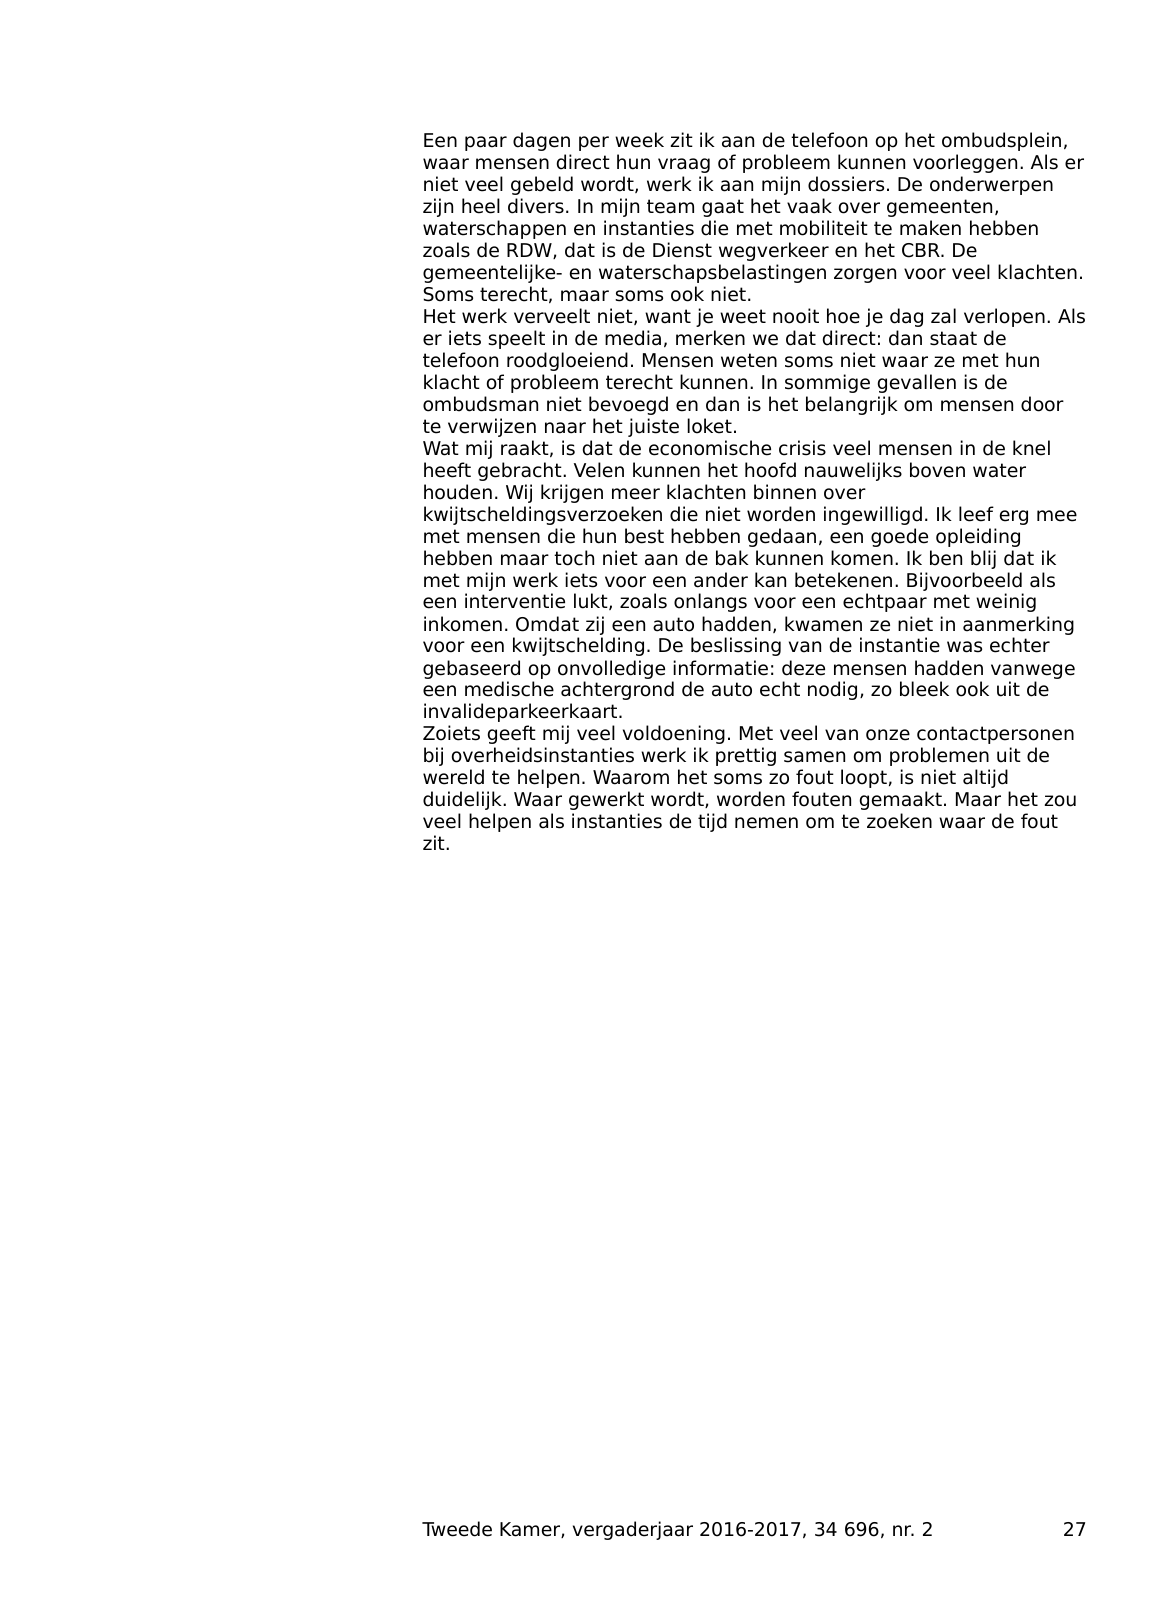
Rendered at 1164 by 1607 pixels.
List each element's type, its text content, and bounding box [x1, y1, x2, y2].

text Wat mij raakt, is dat de economische crisis veel mensen in de knel heeft gebracht. Velen kunnen het hoofd nauwelijks boven water houden. Wij krijgen meer klachten binnen over kwijtscheldingsverzoeken die niet worden ingewilligd. Ik leef erg mee met mensen die hun best hebben gedaan, een goede opleiding hebben maar toch niet aan de bak kunnen komen. Ik ben blij dat ik met mijn werk iets voor een ander kan betekenen. Bijvoorbeeld als een interventie lukt, zoals onlangs voor een echtpaar met weinig inkomen. Omdat zij een auto hadden, kwamen ze niet in aanmerking voor een kwijtschelding. De beslissing van de instantie was echter gebaseerd op onvolledige informatie: deze mensen hadden vanwege een medische achtergrond de auto echt nodig, zo bleek ook uit de invalideparkeerkaart. [422, 438, 1087, 723]
text Het werk verveelt niet, want je weet nooit hoe je dag zal verlopen. Als er iets speelt in de media, merken we dat direct: dan staat de telefoon roodgloeiend. Mensen weten soms niet waar ze met hun klacht of probleem terecht kunnen. In sommige gevallen is de ombudsman niet bevoegd en dan is het belangrijk om mensen door te verwijzen naar het juiste loket. [422, 306, 1087, 438]
text Zoiets geeft mij veel voldoening. Met veel van onze contactpersonen bij overheidsinstanties werk ik prettig samen om problemen uit de wereld te helpen. Waarom het soms zo fout loopt, is niet altijd duidelijk. Waar gewerkt wordt, worden fouten gemaakt. Maar het zou veel helpen als instanties de tijd nemen om te zoeken waar de fout zit. [422, 723, 1087, 855]
text Een paar dagen per week zit ik aan de telefoon op het ombudsplein, waar mensen direct hun vraag of probleem kunnen voorleggen. Als er niet veel gebeld wordt, werk ik aan mijn dossiers. De onderwerpen zijn heel divers. In mijn team gaat het vaak over gemeenten, waterschappen en instanties die met mobiliteit te maken hebben zoals de RDW, dat is de Dienst wegverkeer en het CBR. De gemeentelijke- en waterschapsbelastingen zorgen voor veel klachten. Soms terecht, maar soms ook niet. [422, 130, 1087, 306]
